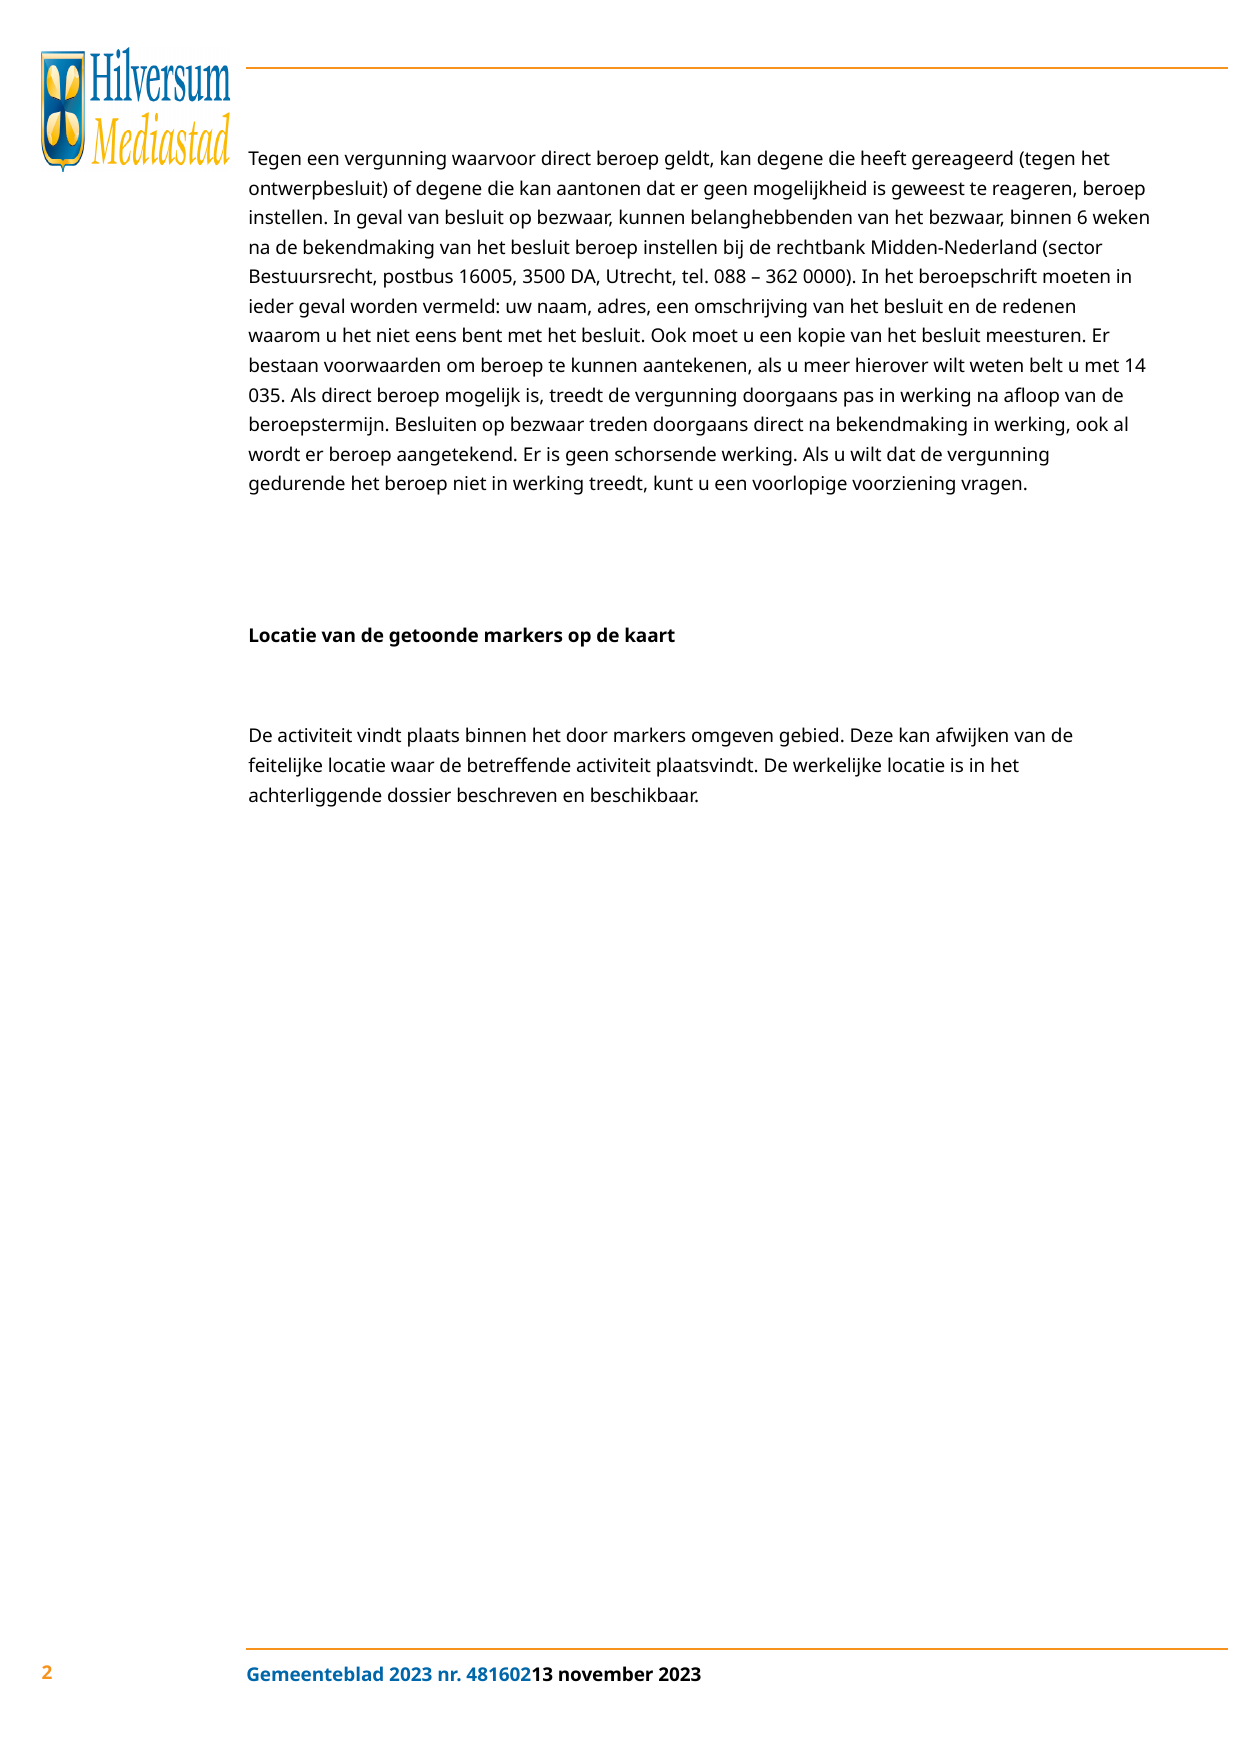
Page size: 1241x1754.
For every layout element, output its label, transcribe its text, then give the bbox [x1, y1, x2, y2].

text Tegen een vergunning waarvoor direct beroep geldt, kan degene die heeft gereageerd (tegen het ontwerpbesluit) of degene die kan aantonen dat er geen mogelijkheid is geweest te reageren, beroep instellen. In geval van besluit op bezwaar, kunnen belanghebbenden van het bezwaar, binnen 6 weken na de bekendmaking van het besluit beroep instellen bij de rechtbank Midden-Nederland (sector Bestuursrecht, postbus 16005, 3500 DA, Utrecht, tel. 088 – 362 0000). In het beroepschrift moeten in ieder geval worden vermeld: uw naam, adres, een omschrijving van het besluit en de redenen waarom u het niet eens bent met het besluit. Ook moet u een kopie van het besluit meesturen. Er bestaan voorwaarden om beroep te kunnen aantekenen, als u meer hierover wilt weten belt u met 14 035. Als direct beroep mogelijk is, treedt de vergunning doorgaans pas in werking na afloop van de beroepstermijn. Besluiten op bezwaar treden doorgaans direct na bekendmaking in werking, ook al wordt er beroep aangetekend. Er is geen schorsende werking. Als u wilt dat de vergunning gedurende het beroep niet in werking treedt, kunt u een voorlopige voorziening vragen. [248, 145, 1152, 496]
text Locatie van de getoonde markers op de kaart [248, 622, 1152, 648]
text De activiteit vindt plaats binnen het door markers omgeven gebied. Deze kan afwijken van de feitelijke locatie waar de betreffende activiteit plaatsvindt. De werkelijke locatie is in het achterliggende dossier beschreven en beschikbaar. [248, 723, 1152, 808]
picture [41, 47, 231, 172]
